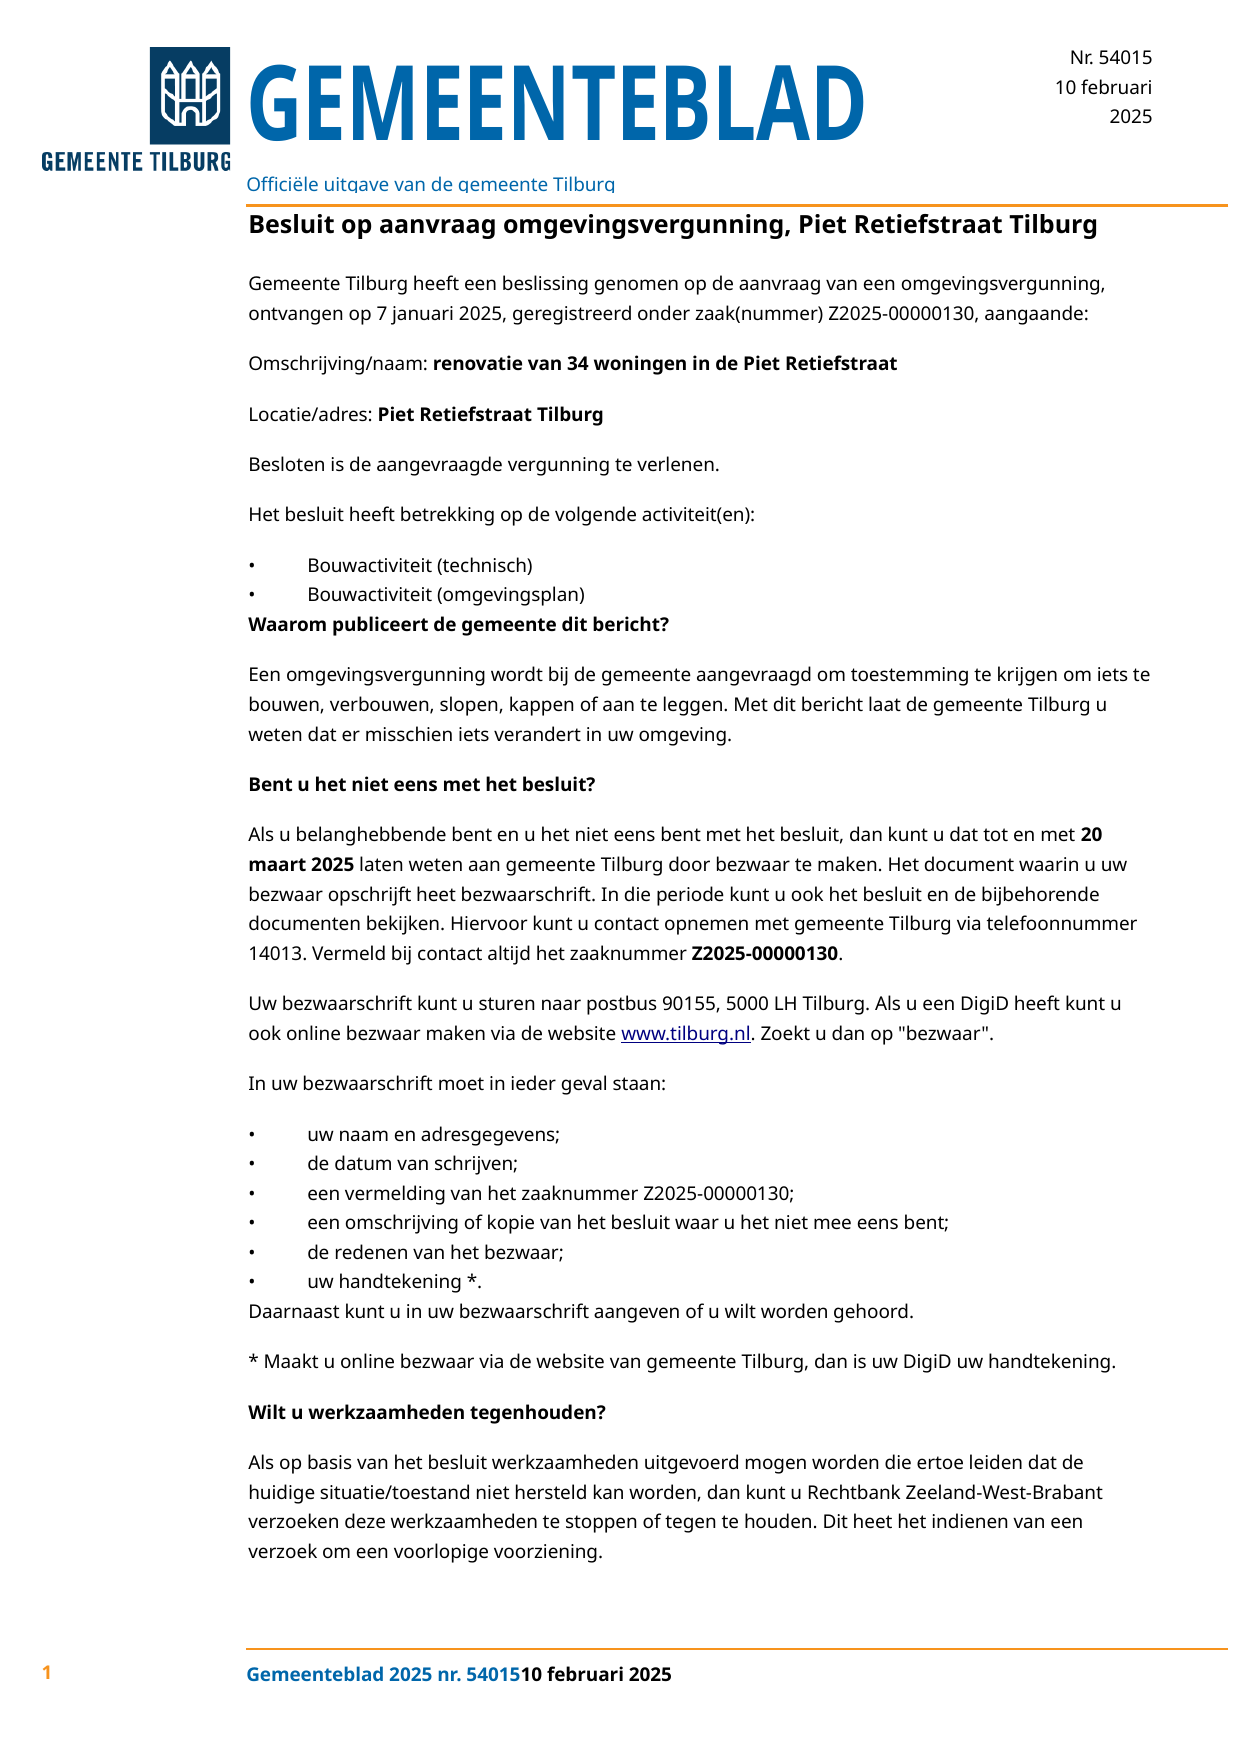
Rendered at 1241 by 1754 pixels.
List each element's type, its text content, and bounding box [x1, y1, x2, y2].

text Bent u het niet eens met het besluit? [248, 771, 1152, 797]
text Als op basis van het besluit werkzaamheden uitgevoerd mogen worden die ertoe leiden dat de huidige situatie/toestand niet hersteld kan worden, dan kunt u Rechtbank Zeeland-West-Brabant verzoeken deze werkzaamheden te stoppen of tegen te houden. Dit heet het indienen van een verzoek om een voorlopige voorziening. [248, 1449, 1152, 1564]
text Daarnaast kunt u in uw bezwaarschrift aangeven of u wilt worden gehoord. [248, 1298, 1152, 1324]
text Een omgevingsvergunning wordt bij de gemeente aangevraagd om toestemming te krijgen om iets te bouwen, verbouwen, slopen, kappen of aan te leggen. Met dit bericht laat de gemeente Tilburg u weten dat er misschien iets verandert in uw omgeving. [248, 662, 1152, 746]
text * Maakt u online bezwaar via de website van gemeente Tilburg, dan is uw DigiD uw handtekening. [248, 1349, 1152, 1374]
text Het besluit heeft betrekking op de volgende activiteit(en): [248, 502, 1152, 527]
text Besluit op aanvraag omgevingsvergunning, Piet Retiefstraat Tilburg [248, 207, 1152, 241]
list uw naam en adresgegevens; [248, 1121, 1152, 1146]
text Gemeente Tilburg heeft een beslissing genomen op de aanvraag van een omgevingsvergunning, ontvangen op 7 januari 2025, geregistreerd onder zaak(nummer) Z2025-00000130, aangaande: [248, 270, 1152, 326]
list Bouwactiviteit (omgevingsplan) [248, 582, 1152, 607]
list een omschrijving of kopie van het besluit waar u het niet mee eens bent; [248, 1209, 1152, 1235]
list Bouwactiviteit (technisch) [248, 552, 1152, 578]
list uw handtekening *. [248, 1269, 1152, 1294]
text In uw bezwaarschrift moet in ieder geval staan: [248, 1070, 1152, 1096]
text Waarom publiceert de gemeente dit bericht? [248, 611, 1152, 637]
text Uw bezwaarschrift kunt u sturen naar postbus 90155, 5000 LH Tilburg. Als u een DigiD heeft kunt u ook online bezwaar maken via de website www.tilburg.nl. Zoekt u dan op "bezwaar". [248, 990, 1152, 1046]
list een vermelding van het zaaknummer Z2025-00000130; [248, 1180, 1152, 1206]
text Wilt u werkzaamheden tegenhouden? [248, 1399, 1152, 1425]
text Als u belanghebbende bent en u het niet eens bent met het besluit, dan kunt u dat tot en met 20 maart 2025 laten weten aan gemeente Tilburg door bezwaar te maken. Het document waarin u uw bezwaar opschrijft heet bezwaarschrift. In die periode kunt u ook het besluit en de bijbehorende documenten bekijken. Hiervoor kunt u contact opnemen met gemeente Tilburg via telefoonnummer 14013. Vermeld bij contact altijd het zaaknummer Z2025-00000130. [248, 822, 1152, 966]
text Locatie/adres: Piet Retiefstraat Tilburg [248, 401, 1152, 426]
list de redenen van het bezwaar; [248, 1239, 1152, 1265]
list de datum van schrijven; [248, 1150, 1152, 1176]
text Omschrijving/naam: renovatie van 34 woningen in de Piet Retiefstraat [248, 350, 1152, 376]
picture [41, 47, 231, 172]
text Besloten is de aangevraagde vergunning te verlenen. [248, 451, 1152, 477]
